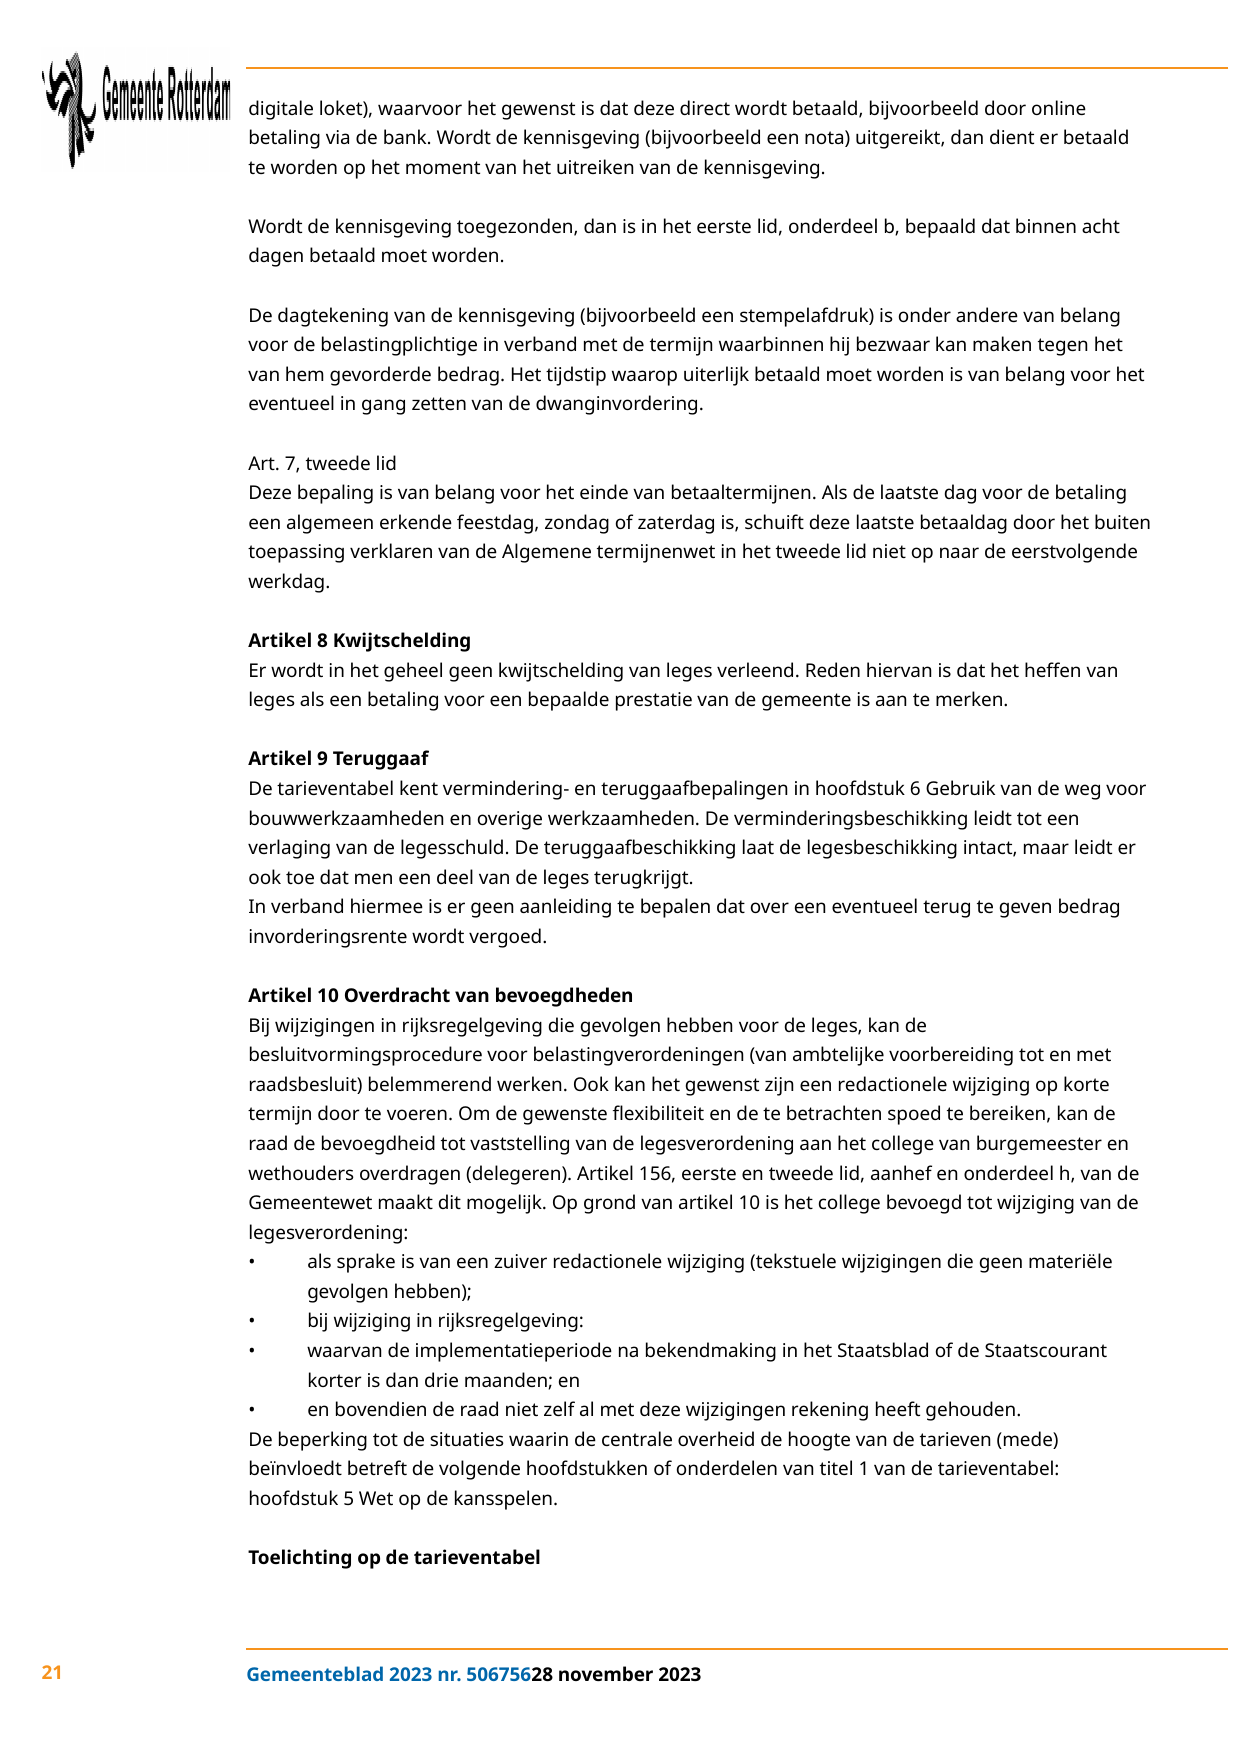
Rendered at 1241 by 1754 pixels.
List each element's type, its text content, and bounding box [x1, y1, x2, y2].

list als sprake is van een zuiver redactionele wijziging (tekstuele wijzigingen die geen materiële gevolgen hebben); [248, 1248, 1152, 1304]
text De tarieventabel kent vermindering- en teruggaafbepalingen in hoofdstuk 6 Gebruik van de weg voor bouwwerkzaamheden en overige werkzaamheden. De verminderingsbeschikking leidt tot een verlaging van de legesschuld. De teruggaafbeschikking laat de legesbeschikking intact, maar leidt er ook toe dat men een deel van de leges terugkrijgt. [248, 775, 1152, 890]
text Artikel 8 Kwijtschelding [248, 627, 1152, 653]
list en bovendien de raad niet zelf al met deze wijzigingen rekening heeft gehouden. [248, 1396, 1152, 1422]
text Deze bepaling is van belang voor het einde van betaaltermijnen. Als de laatste dag voor de betaling een algemeen erkende feestdag, zondag of zaterdag is, schuift deze laatste betaaldag door het buiten toepassing verklaren van de Algemene termijnenwet in het tweede lid niet op naar de eerstvolgende werkdag. [248, 479, 1152, 594]
text Artikel 10 Overdracht van bevoegdheden [248, 982, 1152, 1008]
text hoofdstuk 5 Wet op de kansspelen. [248, 1485, 1152, 1511]
text Artikel 9 Teruggaaf [248, 746, 1152, 771]
text digitale loket), waarvoor het gewenst is dat deze direct wordt betaald, bijvoorbeeld door online betaling via de bank. Wordt de kennisgeving (bijvoorbeeld een nota) uitgereikt, dan dient er betaald te worden op het moment van het uitreiken van de kennisgeving. [248, 95, 1152, 180]
text Wordt de kennisgeving toegezonden, dan is in het eerste lid, onderdeel b, bepaald dat binnen acht dagen betaald moet worden. [248, 213, 1152, 268]
picture [41, 47, 231, 172]
text Art. 7, tweede lid [248, 450, 1152, 476]
text Bij wijzigingen in rijksregelgeving die gevolgen hebben voor de leges, kan de besluitvormingsprocedure voor belastingverordeningen (van ambtelijke voorbereiding tot en met raadsbesluit) belemmerend werken. Ook kan het gewenst zijn een redactionele wijziging op korte termijn door te voeren. Om de gewenste flexibiliteit en de te betrachten spoed te bereiken, kan de raad de bevoegdheid tot vaststelling van de legesverordening aan het college van burgemeester en wethouders overdragen (delegeren). Artikel 156, eerste en tweede lid, aanhef en onderdeel h, van de Gemeentewet maakt dit mogelijk. Op grond van artikel 10 is het college bevoegd tot wijziging van de legesverordening: [248, 1012, 1152, 1245]
text Toelichting op de tarieventabel [248, 1544, 1152, 1570]
text De beperking tot de situaties waarin de centrale overheid de hoogte van de tarieven (mede) beïnvloedt betreft de volgende hoofdstukken of onderdelen van titel 1 van de tarieventabel: [248, 1426, 1152, 1481]
text In verband hiermee is er geen aanleiding te bepalen dat over een eventueel terug te geven bedrag invorderingsrente wordt vergoed. [248, 893, 1152, 949]
list bij wijziging in rijksregelgeving: [248, 1308, 1152, 1333]
text Er wordt in het geheel geen kwijtschelding van leges verleend. Reden hiervan is dat het heffen van leges als een betaling voor een bepaalde prestatie van de gemeente is aan te merken. [248, 657, 1152, 712]
text De dagtekening van de kennisgeving (bijvoorbeeld een stempelafdruk) is onder andere van belang voor de belastingplichtige in verband met de termijn waarbinnen hij bezwaar kan maken tegen het van hem gevorderde bedrag. Het tijdstip waarop uiterlijk betaald moet worden is van belang voor het eventueel in gang zetten van de dwanginvordering. [248, 302, 1152, 416]
list waarvan de implementatieperiode na bekendmaking in het Staatsblad of de Staatscourant korter is dan drie maanden; en [248, 1337, 1152, 1393]
